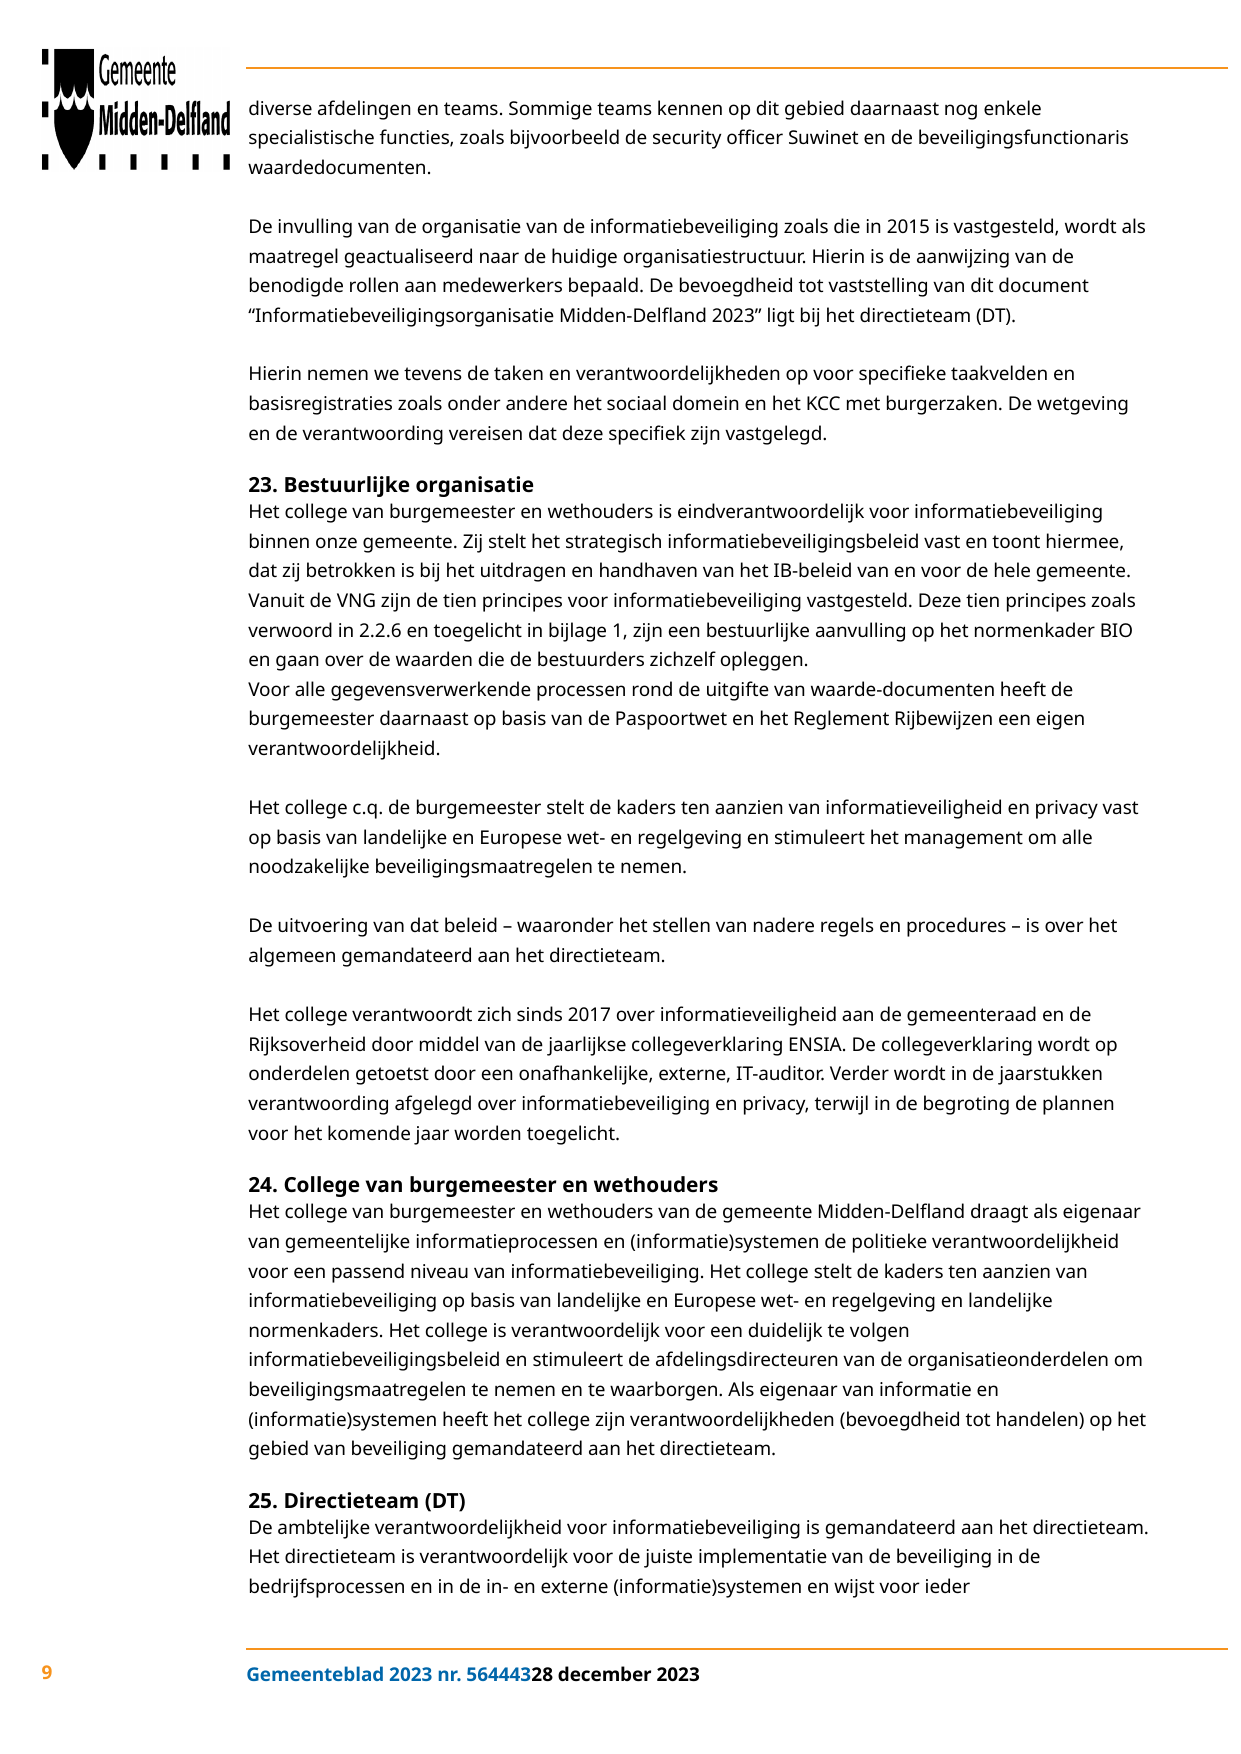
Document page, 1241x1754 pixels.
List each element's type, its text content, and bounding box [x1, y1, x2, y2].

text Het college verantwoordt zich sinds 2017 over informatieveiligheid aan de gemeenteraad en de Rijksoverheid door middel van de jaarlijkse collegeverklaring ENSIA. De collegeverklaring wordt op onderdelen getoetst door een onafhankelijke, externe, IT-auditor. Verder wordt in de jaarstukken verantwoording afgelegd over informatiebeveiliging en privacy, terwijl in de begroting de plannen voor het komende jaar worden toegelicht. [248, 1001, 1152, 1146]
text Het college van burgemeester en wethouders van de gemeente Midden-Delfland draagt als eigenaar van gemeentelijke informatieprocessen en (informatie)systemen de politieke verantwoordelijkheid voor een passend niveau van informatiebeveiliging. Het college stelt de kaders ten aanzien van informatiebeveiliging op basis van landelijke en Europese wet- en regelgeving en landelijke normenkaders. Het college is verantwoordelijk voor een duidelijk te volgen informatiebeveiligingsbeleid en stimuleert de afdelingsdirecteuren van de organisatieonderdelen om beveiligingsmaatregelen te nemen en te waarborgen. Als eigenaar van informatie en (informatie)systemen heeft het college zijn verantwoordelijkheden (bevoegdheid tot handelen) op het gebied van beveiliging gemandateerd aan het directieteam. [248, 1199, 1152, 1461]
text De uitvoering van dat beleid – waaronder het stellen van nadere regels en procedures – is over het algemeen gemandateerd aan het directieteam. [248, 913, 1152, 968]
text 23. Bestuurlijke organisatie [248, 470, 1152, 498]
text diverse afdelingen en teams. Sommige teams kennen op dit gebied daarnaast nog enkele specialistische functies, zoals bijvoorbeeld de security officer Suwinet en de beveiligingsfunctionaris waardedocumenten. [248, 95, 1152, 180]
text 24. College van burgemeester en wethouders [248, 1170, 1152, 1199]
text 25. Directieteam (DT) [248, 1486, 1152, 1514]
text Het college c.q. de burgemeester stelt de kaders ten aanzien van informatieveiligheid en privacy vast op basis van landelijke en Europese wet- en regelgeving en stimuleert het management om alle noodzakelijke beveiligingsmaatregelen te nemen. [248, 794, 1152, 879]
table_header De invulling van de organisatie van de informatiebeveiliging zoals die in 2015 is vastgesteld, wordt als maatregel geactualiseerd naar de huidige organisatiestructuur. Hierin is de aanwijzing van de benodigde rollen aan medewerkers bepaald. De bevoegdheid tot vaststelling van dit document “Informatiebeveiligingsorganisatie Midden-Delfland 2023” ligt bij het directieteam (DT). [248, 213, 1152, 328]
text Hierin nemen we tevens de taken en verantwoordelijkheden op voor specifieke taakvelden en basisregistraties zoals onder andere het sociaal domein en het KCC met burgerzaken. De wetgeving en de verantwoording vereisen dat deze specifiek zijn vastgelegd. [248, 361, 1152, 445]
text De ambtelijke verantwoordelijkheid voor informatiebeveiliging is gemandateerd aan het directieteam. Het directieteam is verantwoordelijk voor de juiste implementatie van de beveiliging in de bedrijfsprocessen en in de in- en externe (informatie)systemen en wijst voor ieder [248, 1514, 1152, 1599]
picture [41, 47, 231, 172]
text Het college van burgemeester en wethouders is eindverantwoordelijk voor informatiebeveiliging binnen onze gemeente. Zij stelt het strategisch informatiebeveiligingsbeleid vast en toont hiermee, dat zij betrokken is bij het uitdragen en handhaven van het IB-beleid van en voor de hele gemeente. Vanuit de VNG zijn de tien principes voor informatiebeveiliging vastgesteld. Deze tien principes zoals verwoord in 2.2.6 en toegelicht in bijlage 1, zijn een bestuurlijke aanvulling op het normenkader BIO en gaan over de waarden die de bestuurders zichzelf opleggen. [248, 498, 1152, 672]
text Voor alle gegevensverwerkende processen rond de uitgifte van waarde-documenten heeft de burgemeester daarnaast op basis van de Paspoortwet en het Reglement Rijbewijzen een eigen verantwoordelijkheid. [248, 676, 1152, 761]
